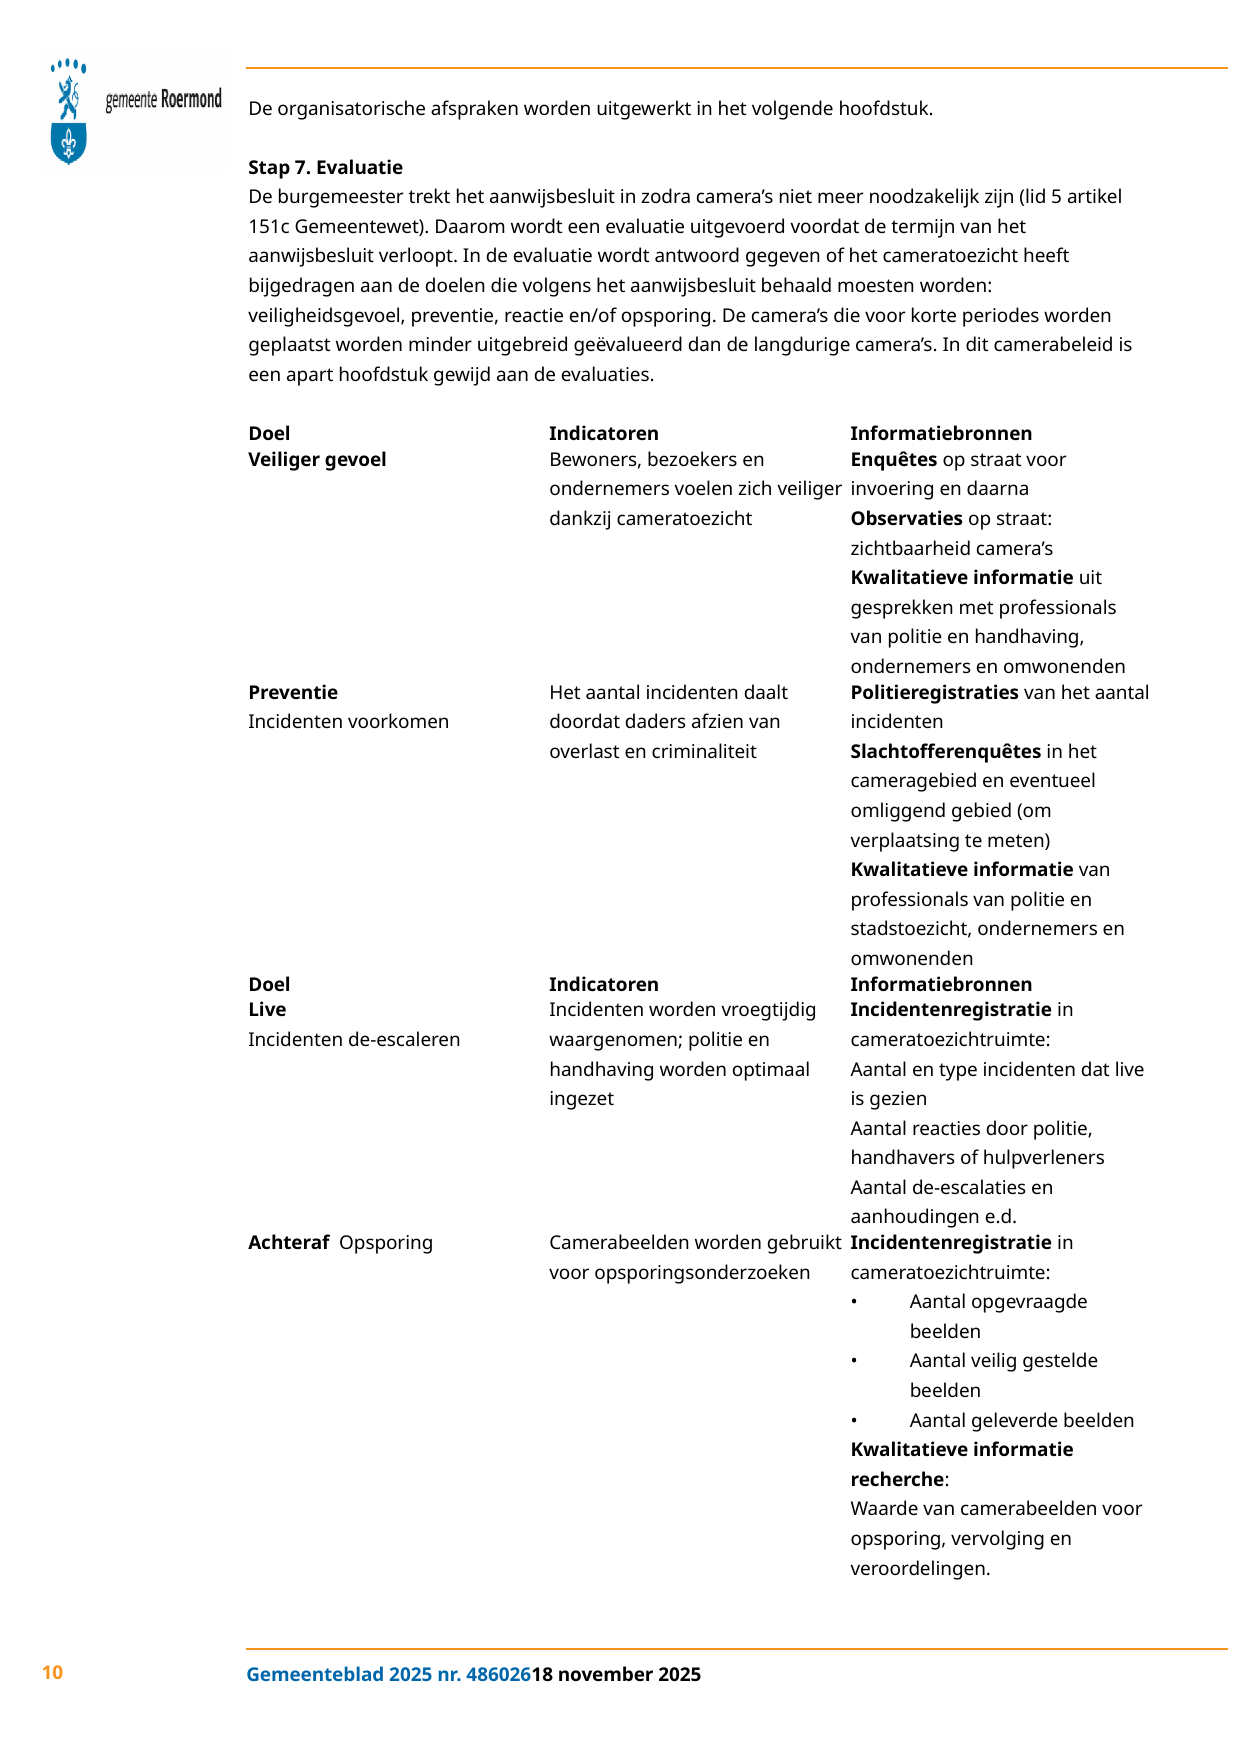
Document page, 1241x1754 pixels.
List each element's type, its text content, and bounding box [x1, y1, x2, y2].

table_cell Incidentenregistratie in cameratoezichtruimte: Aantal opgevraagde beelden Aantal veilig gestelde beelden Aantal geleverde beelden Kwalitatieve informatie recherche: Waarde van camerabeelden voor opsporing, vervolging en veroordelingen. [850, 1229, 1152, 1581]
table_header Informatiebronnen [850, 420, 1152, 446]
table_cell Achteraf Opsporing [248, 1229, 549, 1581]
table_header Doel [248, 420, 549, 446]
table_cell Preventie Incidenten voorkomen [248, 679, 549, 971]
table_cell Indicatoren [549, 971, 850, 997]
table_cell Incidenten worden vroegtijdig waargenomen; politie en handhaving worden optimaal ingezet [549, 997, 850, 1229]
table_cell Bewoners, bezoekers en ondernemers voelen zich veiliger dankzij cameratoezicht [549, 446, 850, 679]
table_cell Informatiebronnen [850, 971, 1152, 997]
text Stap 7. Evaluatie [248, 154, 1152, 180]
table_cell Doel [248, 971, 549, 997]
table_cell Camerabeelden worden gebruikt voor opsporingsonderzoeken [549, 1229, 850, 1581]
text De organisatorische afspraken worden uitgewerkt in het volgende hoofdstuk. [248, 95, 1152, 121]
table_cell Veiliger gevoel [248, 446, 549, 679]
table_cell Politieregistraties van het aantal incidenten Slachtofferenquêtes in het cameragebied en eventueel omliggend gebied (om verplaatsing te meten) Kwalitatieve informatie van professionals van politie en stadstoezicht, ondernemers en omwonenden [850, 679, 1152, 971]
table_cell Incidentenregistratie in cameratoezichtruimte: Aantal en type incidenten dat live is gezien Aantal reacties door politie, handhavers of hulpverleners Aantal de-escalaties en aanhoudingen e.d. [850, 997, 1152, 1229]
table_cell Live Incidenten de-escaleren [248, 997, 549, 1229]
table_cell Enquêtes op straat voor invoering en daarna Observaties op straat: zichtbaarheid camera’s Kwalitatieve informatie uit gesprekken met professionals van politie en handhaving, ondernemers en omwonenden [850, 446, 1152, 679]
table_cell Het aantal incidenten daalt doordat daders afzien van overlast en criminaliteit [549, 679, 850, 971]
picture [41, 47, 231, 172]
text De burgemeester trekt het aanwijsbesluit in zodra camera’s niet meer noodzakelijk zijn (lid 5 artikel 151c Gemeentewet). Daarom wordt een evaluatie uitgevoerd voordat de termijn van het aanwijsbesluit verloopt. In de evaluatie wordt antwoord gegeven of het cameratoezicht heeft bijgedragen aan de doelen die volgens het aanwijsbesluit behaald moesten worden: veiligheidsgevoel, preventie, reactie en/of opsporing. De camera’s die voor korte periodes worden geplaatst worden minder uitgebreid geëvalueerd dan de langdurige camera’s. In dit camerabeleid is een apart hoofdstuk gewijd aan de evaluaties. [248, 183, 1152, 387]
table_header Indicatoren [549, 420, 850, 446]
